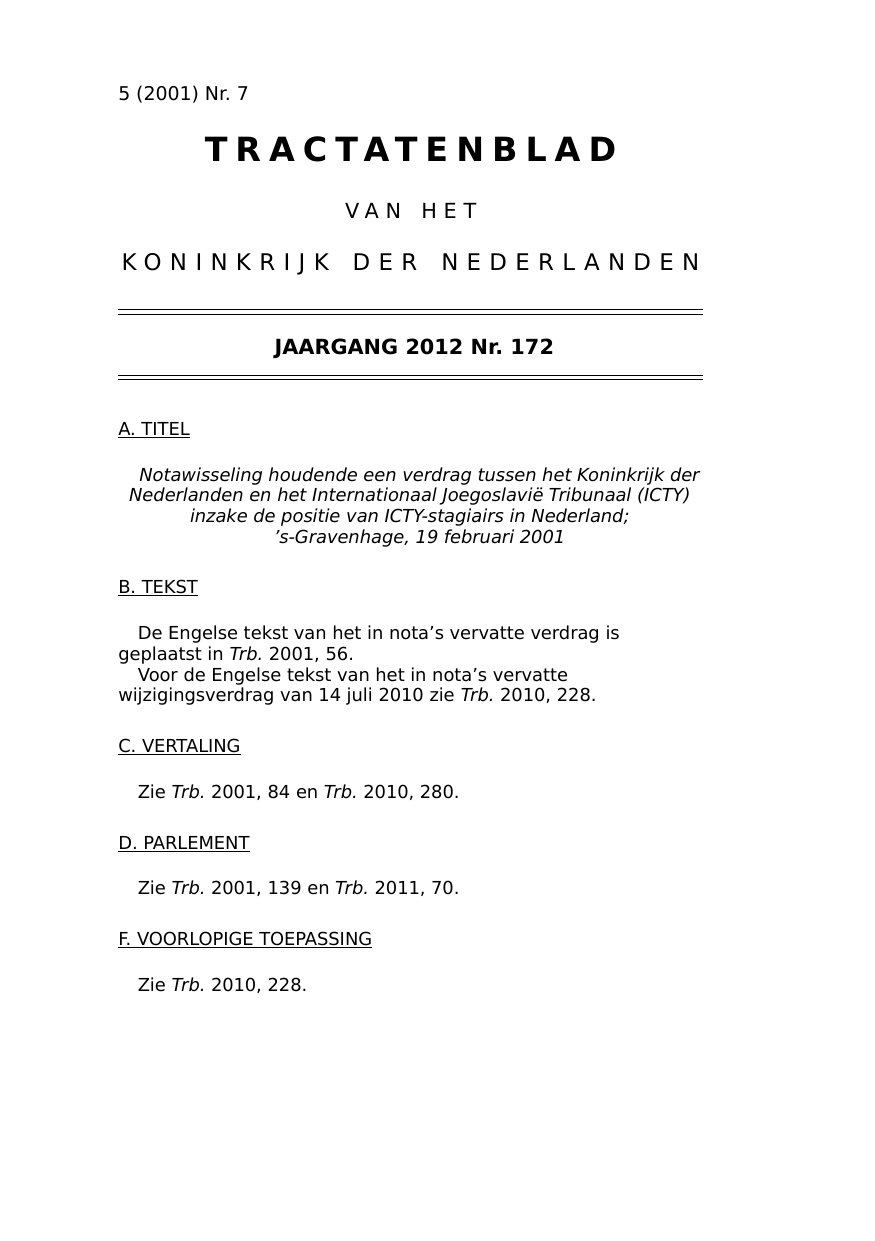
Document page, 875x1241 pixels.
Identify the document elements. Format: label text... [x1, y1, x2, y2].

text Zie Trb. 2001, 139 en Trb. 2011, 70. [118, 878, 703, 899]
text KONINKRIJK DER NEDERLANDEN [118, 249, 703, 276]
subtitle F. VOORLOPIGE TOEPASSING [118, 929, 703, 950]
subtitle A. TITEL [118, 419, 703, 439]
subtitle B. TEKST [118, 577, 703, 598]
text Zie Trb. 2010, 228. [118, 975, 703, 995]
subtitle D. PARLEMENT [118, 832, 703, 853]
text Voor de Engelse tekst van het in nota’s vervatte wijzigingsverdrag van 14 juli 2010 zie Trb. 2010, 228. [118, 664, 703, 706]
text Notawisseling houdende een verdrag tussen het Koninkrijk der Nederlanden en het Internationaal Joegoslavië Tribunaal (ICTY) inzake de positie van ICTY-stagiairs in Nederland; [118, 464, 703, 527]
text TRACTATENBLAD [118, 130, 703, 169]
text JAARGANG 2012 Nr. 172 [118, 335, 703, 359]
text 5 (2001) Nr. 7 [118, 83, 703, 105]
subtitle C. VERTALING [118, 736, 703, 757]
text ’s-Gravenhage, 19 februari 2001 [118, 527, 703, 547]
text VAN HET [118, 199, 703, 223]
text Zie Trb. 2001, 84 en Trb. 2010, 280. [118, 782, 703, 802]
text De Engelse tekst van het in nota’s vervatte verdrag is geplaatst in Trb. 2001, 56. [118, 623, 703, 664]
